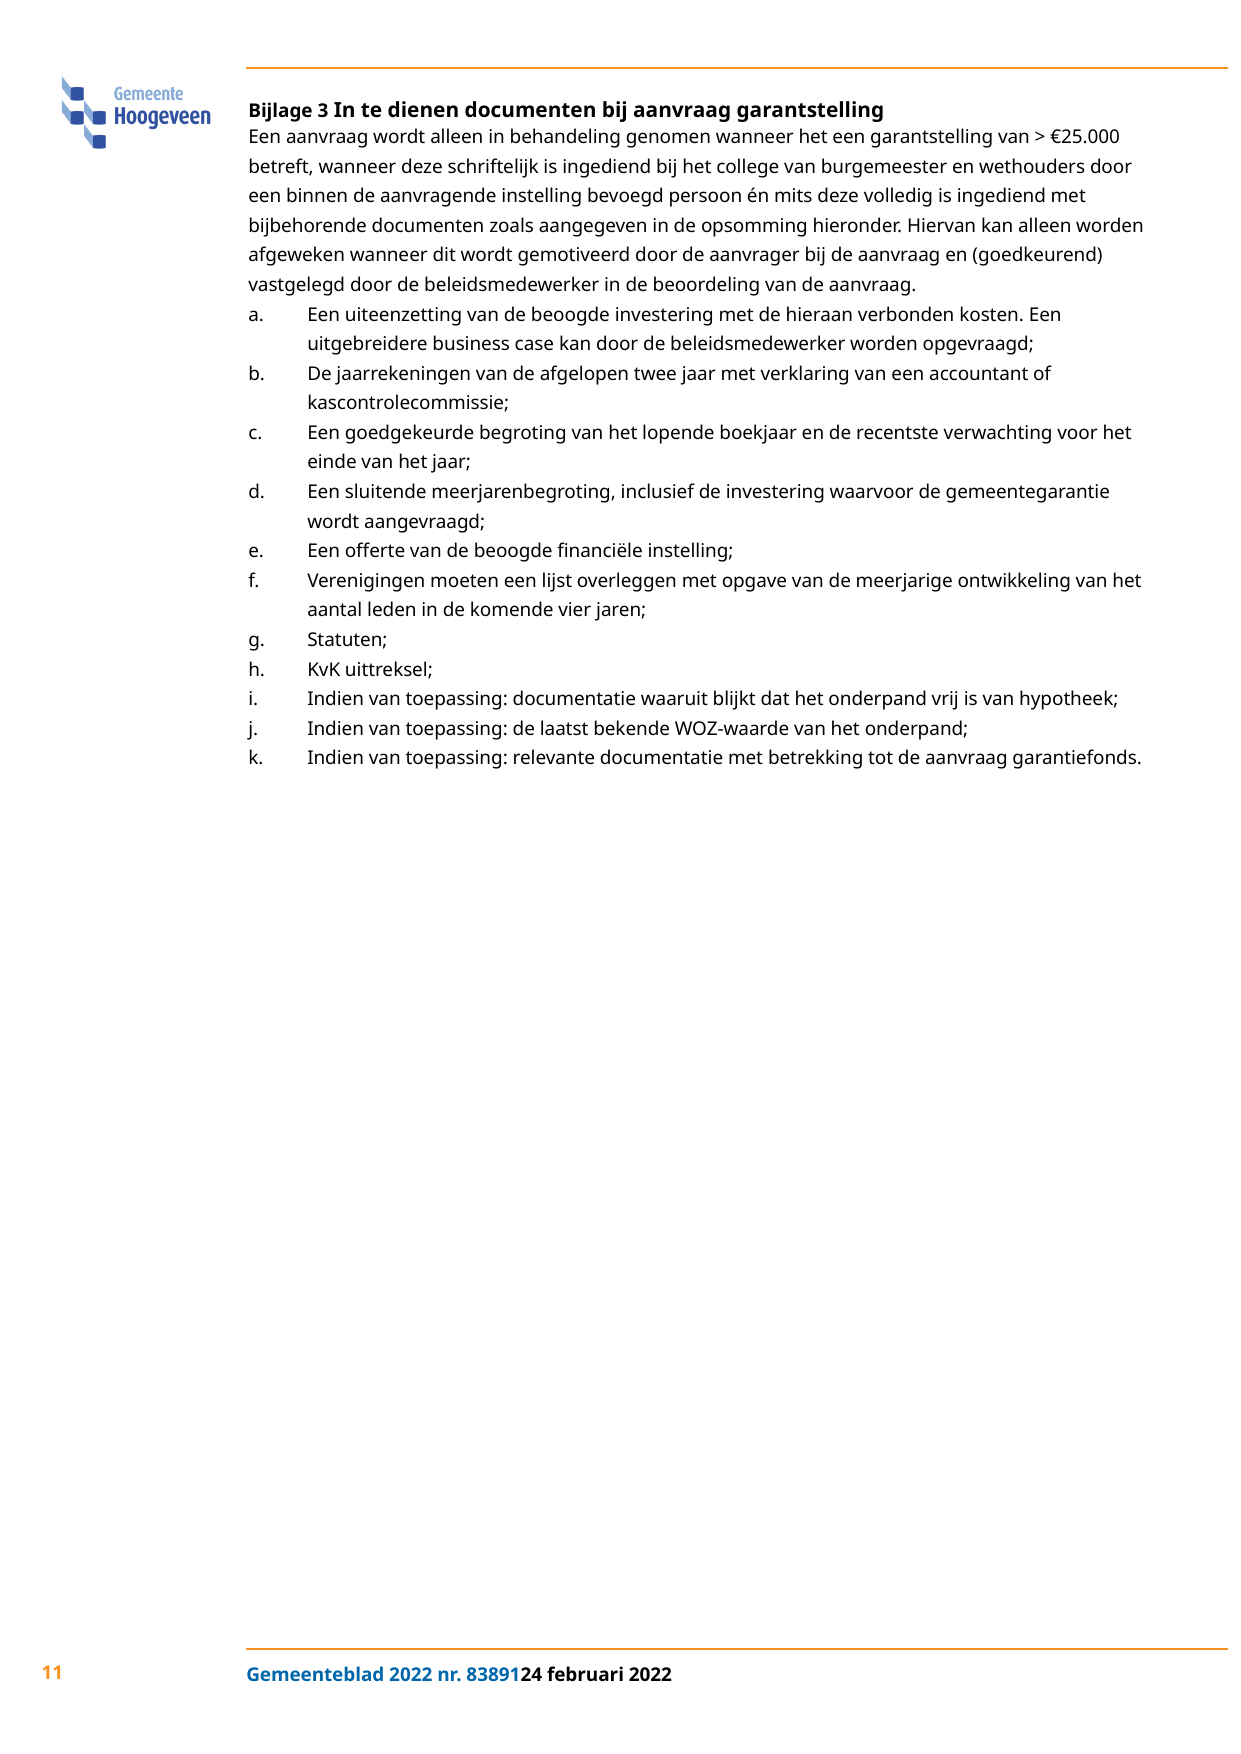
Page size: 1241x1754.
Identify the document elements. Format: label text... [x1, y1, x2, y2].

text Een aanvraag wordt alleen in behandeling genomen wanneer het een garantstelling van > €25.000 betreft, wanneer deze schriftelijk is ingediend bij het college van burgemeester en wethouders door een binnen de aanvragende instelling bevoegd persoon én mits deze volledig is ingediend met bijbehorende documenten zoals aangegeven in de opsomming hieronder. Hiervan kan alleen worden afgeweken wanneer dit wordt gemotiveerd door de aanvrager bij de aanvraag en (goedkeurend) vastgelegd door de beleidsmedewerker in de beoordeling van de aanvraag. [248, 123, 1152, 297]
list Een uiteenzetting van de beoogde investering met de hieraan verbonden kosten. Een uitgebreidere business case kan door de beleidsmedewerker worden opgevraagd; [248, 301, 1152, 356]
list Indien van toepassing: documentatie waaruit blijkt dat het onderpand vrij is van hypotheek; [248, 685, 1152, 711]
list Verenigingen moeten een lijst overleggen met opgave van de meerjarige ontwikkeling van het aantal leden in de komende vier jaren; [248, 567, 1152, 622]
list Een goedgekeurde begroting van het lopende boekjaar en de recentste verwachting voor het einde van het jaar; [248, 419, 1152, 474]
picture [41, 47, 231, 172]
list Een sluitende meerjarenbegroting, inclusief de investering waarvoor de gemeentegarantie wordt aangevraagd; [248, 478, 1152, 534]
text Bijlage 3 In te dienen documenten bij aanvraag garantstelling [248, 95, 1152, 123]
list De jaarrekeningen van de afgelopen twee jaar met verklaring van een accountant of kascontrolecommissie; [248, 360, 1152, 415]
list Indien van toepassing: relevante documentatie met betrekking tot de aanvraag garantiefonds. [248, 744, 1152, 770]
list Indien van toepassing: de laatst bekende WOZ-waarde van het onderpand; [248, 715, 1152, 741]
list Statuten; [248, 626, 1152, 652]
list Een offerte van de beoogde financiële instelling; [248, 537, 1152, 563]
list KvK uittreksel; [248, 656, 1152, 682]
